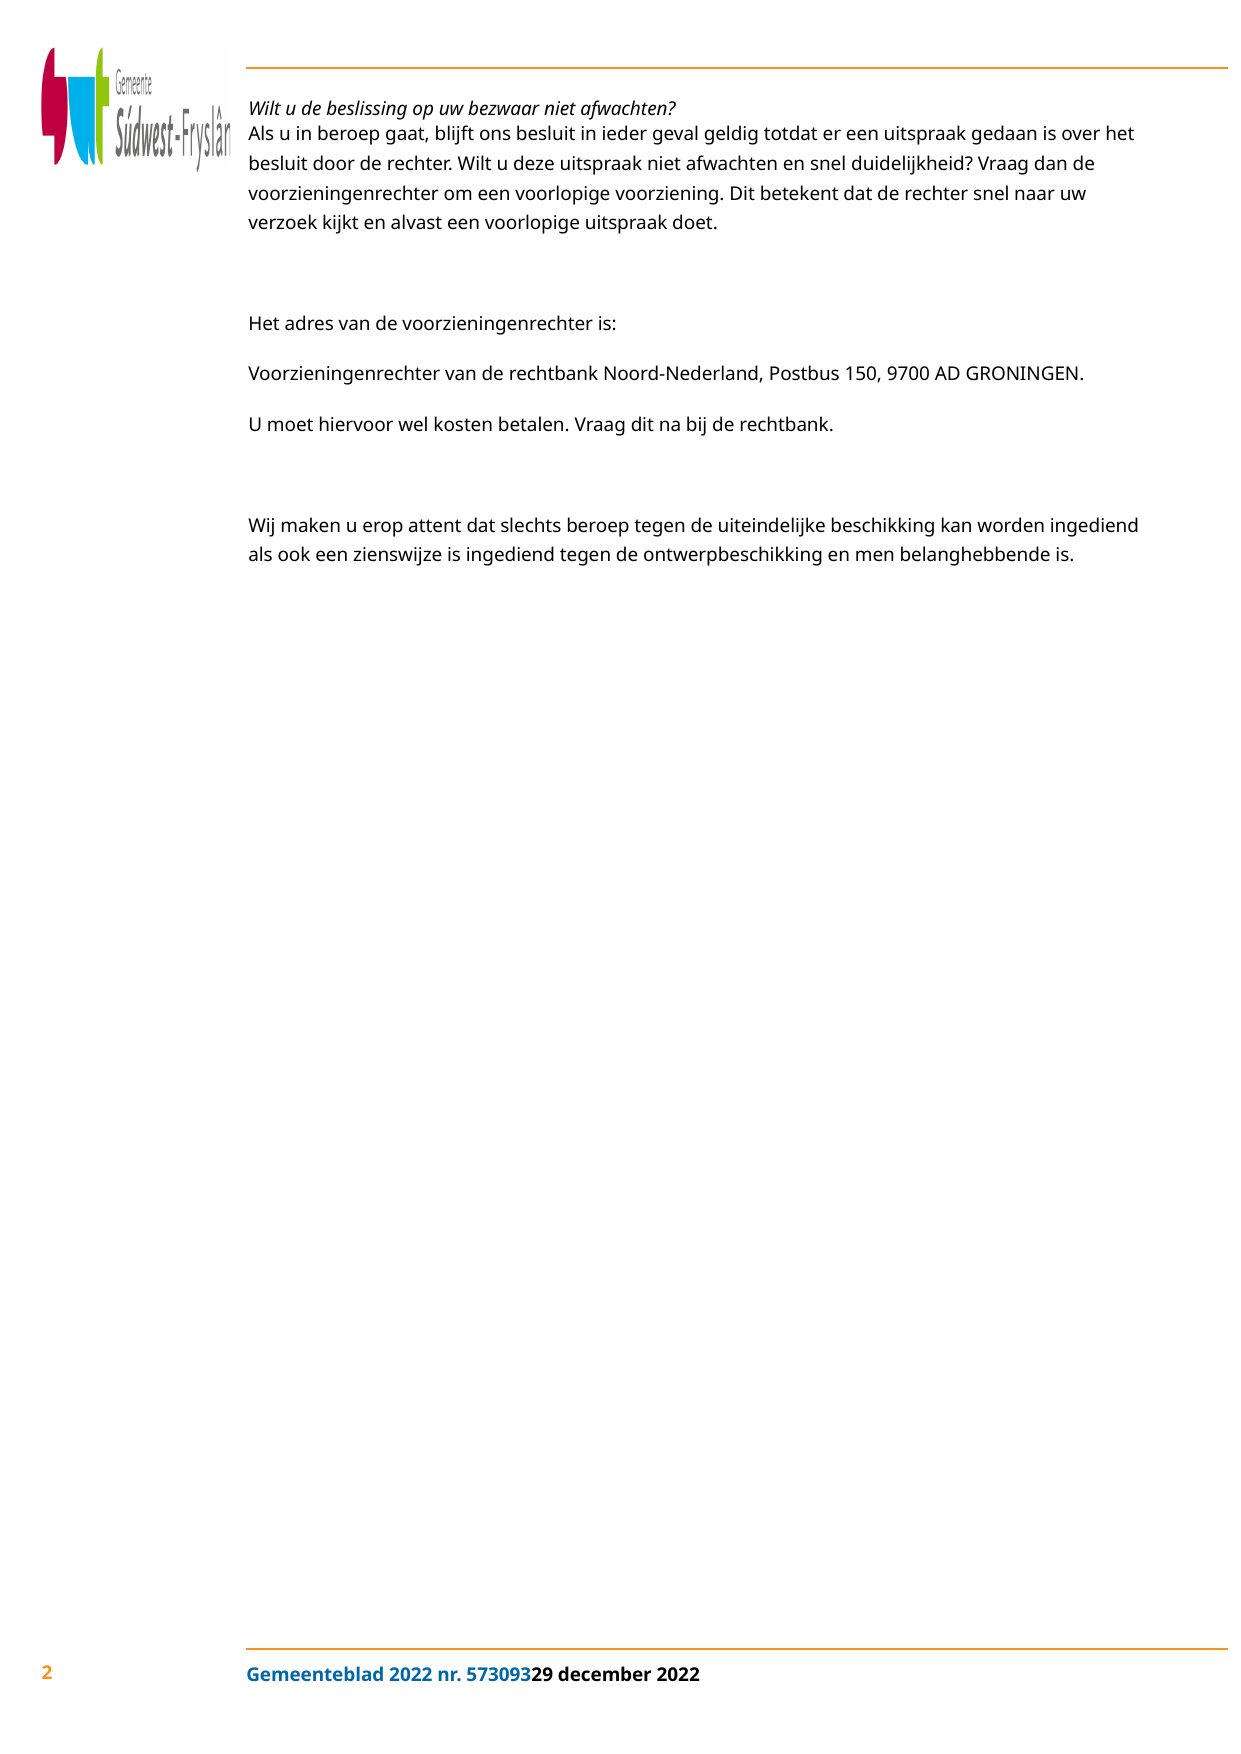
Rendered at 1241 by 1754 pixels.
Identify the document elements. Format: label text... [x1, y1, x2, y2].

text Voorzieningenrechter van de rechtbank Noord-Nederland, Postbus 150, 9700 AD GRONINGEN. [248, 361, 1152, 386]
picture [41, 47, 231, 172]
text U moet hiervoor wel kosten betalen. Vraag dit na bij de rechtbank. [248, 411, 1152, 437]
text Het adres van de voorzieningenrechter is: [248, 310, 1152, 336]
text Wij maken u erop attent dat slechts beroep tegen de uiteindelijke beschikking kan worden ingediend als ook een zienswijze is ingediend tegen de ontwerpbeschikking en men belanghebbende is. [248, 512, 1152, 567]
text Wilt u de beslissing op uw bezwaar niet afwachten? [248, 95, 1152, 121]
text Als u in beroep gaat, blijft ons besluit in ieder geval geldig totdat er een uitspraak gedaan is over het besluit door de rechter. Wilt u deze uitspraak niet afwachten en snel duidelijkheid? Vraag dan de voorzieningenrechter om een voorlopige voorziening. Dit betekent dat de rechter snel naar uw verzoek kijkt en alvast een voorlopige uitspraak doet. [248, 121, 1152, 235]
